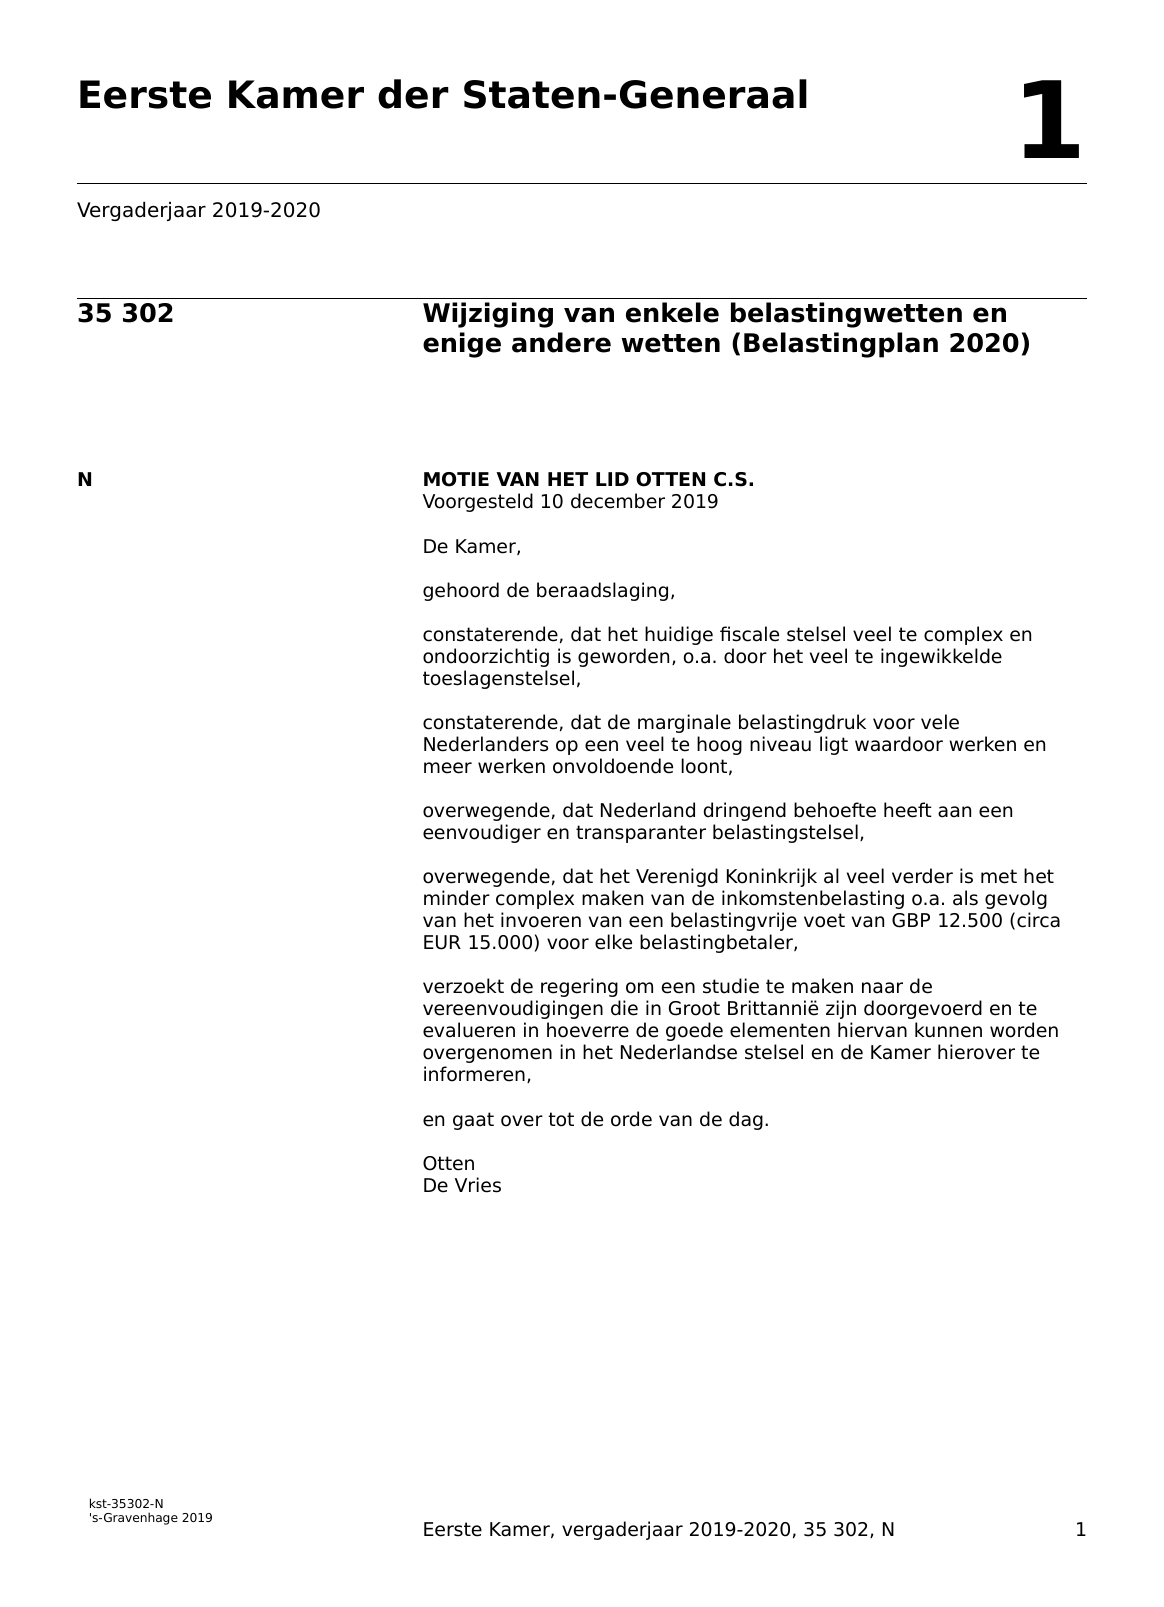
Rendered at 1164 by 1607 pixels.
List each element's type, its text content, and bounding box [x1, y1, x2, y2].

text De Kamer, [422, 536, 1087, 557]
text overwegende, dat Nederland dringend behoefte heeft aan een eenvoudiger en transparanter belastingstelsel, [422, 800, 1087, 844]
text verzoekt de regering om een studie te maken naar de vereenvoudigingen die in Groot Brittannië zijn doorgevoerd en te evalueren in hoeverre de goede elementen hiervan kunnen worden overgenomen in het Nederlandse stelsel en de Kamer hierover te informeren, [422, 976, 1087, 1086]
subtitle 35 302 Wijziging van enkele belastingwetten en enige andere wetten (Belastingplan 2020) [77, 299, 1087, 358]
table_cell Vergaderjaar 2019-2020 [77, 184, 1087, 298]
text overwegende, dat het Verenigd Koninkrijk al veel verder is met het minder complex maken van de inkomstenbelasting o.a. als gevolg van het invoeren van een belastingvrije voet van GBP 12.500 (circa EUR 15.000) voor elke belastingbetaler, [422, 866, 1087, 954]
text gehoord de beraadslaging, [422, 580, 1087, 602]
subtitle N MOTIE VAN HET LID OTTEN C.S. [77, 469, 1087, 491]
text Voorgesteld 10 december 2019 [422, 491, 1087, 513]
text en gaat over tot de orde van de dag. [422, 1108, 1087, 1130]
text kst-35302-N [88, 1497, 323, 1511]
table_header 1 [886, 59, 1087, 183]
text constaterende, dat het huidige fiscale stelsel veel te complex en ondoorzichtig is geworden, o.a. door het veel te ingewikkelde toeslagenstelsel, [422, 624, 1087, 690]
text De Vries [422, 1174, 1087, 1197]
text constaterende, dat de marginale belastingdruk voor vele Nederlanders op een veel te hoog niveau ligt waardoor werken en meer werken onvoldoende loont, [422, 712, 1087, 778]
text Otten [422, 1153, 1087, 1174]
table_header Eerste Kamer der Staten-Generaal [77, 59, 886, 183]
text 's-Gravenhage 2019 [88, 1511, 323, 1525]
